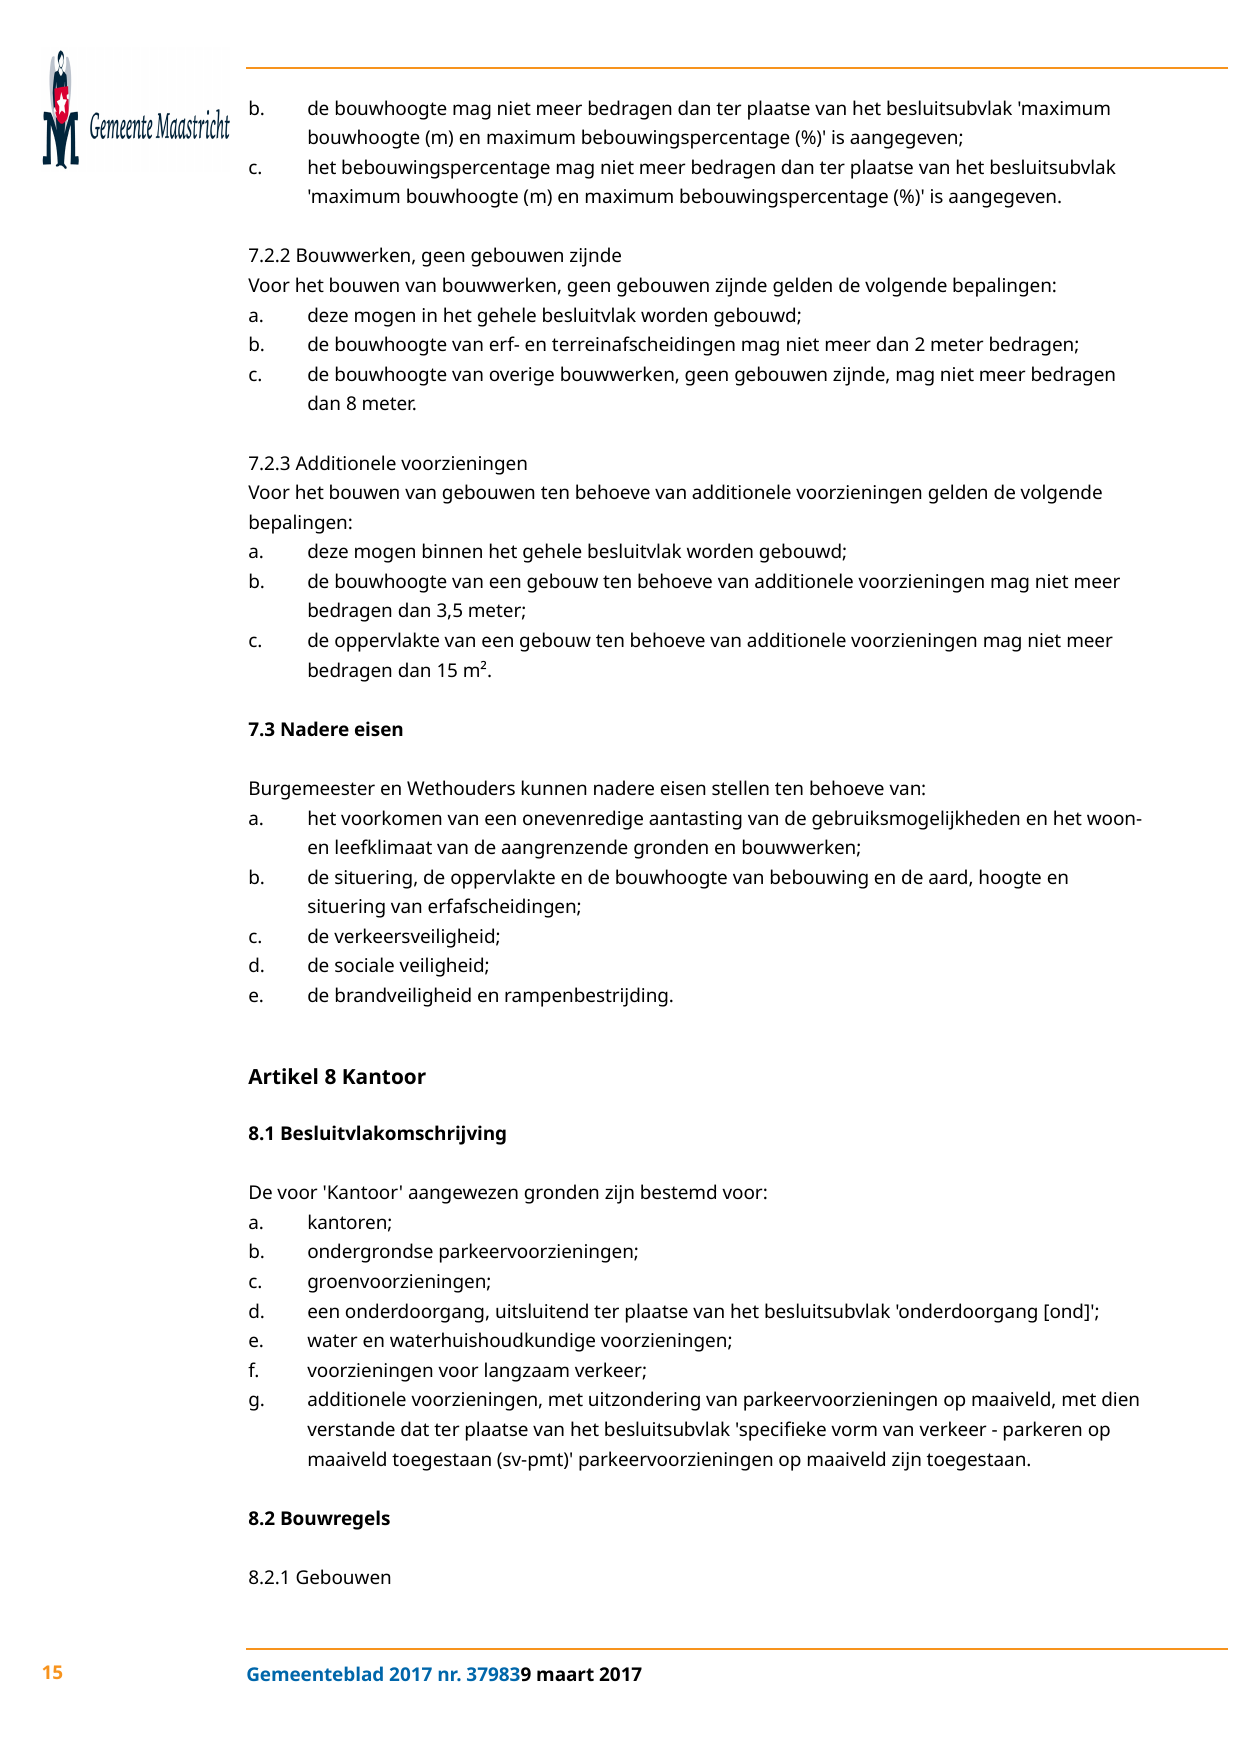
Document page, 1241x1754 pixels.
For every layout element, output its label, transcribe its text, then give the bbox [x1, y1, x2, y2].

text 7.2.3 Additionele voorzieningen [248, 450, 1152, 476]
list het bebouwingspercentage mag niet meer bedragen dan ter plaatse van het besluitsubvlak 'maximum bouwhoogte (m) en maximum bebouwingspercentage (%)' is aangegeven. [248, 154, 1152, 209]
list water en waterhuishoudkundige voorzieningen; [248, 1327, 1152, 1353]
text 7.2.2 Bouwwerken, geen gebouwen zijnde [248, 243, 1152, 268]
list kantoren; [248, 1209, 1152, 1235]
text Burgemeester en Wethouders kunnen nadere eisen stellen ten behoeve van: [248, 775, 1152, 801]
text De voor 'Kantoor' aangewezen gronden zijn bestemd voor: [248, 1179, 1152, 1205]
text Voor het bouwen van bouwwerken, geen gebouwen zijnde gelden de volgende bepalingen: [248, 272, 1152, 298]
text Artikel 8 Kantoor [248, 1062, 1152, 1091]
text 8.1 Besluitvlakomschrijving [248, 1120, 1152, 1146]
list groenvoorzieningen; [248, 1268, 1152, 1294]
list de bouwhoogte mag niet meer bedragen dan ter plaatse van het besluitsubvlak 'maximum bouwhoogte (m) en maximum bebouwingspercentage (%)' is aangegeven; [248, 95, 1152, 150]
list de bouwhoogte van een gebouw ten behoeve van additionele voorzieningen mag niet meer bedragen dan 3,5 meter; [248, 568, 1152, 623]
list de bouwhoogte van erf- en terreinafscheidingen mag niet meer dan 2 meter bedragen; [248, 331, 1152, 357]
list de situering, de oppervlakte en de bouwhoogte van bebouwing en de aard, hoogte en situering van erfafscheidingen; [248, 864, 1152, 919]
text Voor het bouwen van gebouwen ten behoeve van additionele voorzieningen gelden de volgende bepalingen: [248, 479, 1152, 535]
list de brandveiligheid en rampenbestrijding. [248, 982, 1152, 1008]
list de oppervlakte van een gebouw ten behoeve van additionele voorzieningen mag niet meer bedragen dan 15 m². [248, 627, 1152, 683]
list additionele voorzieningen, met uitzondering van parkeervoorzieningen op maaiveld, met dien verstande dat ter plaatse van het besluitsubvlak 'specifieke vorm van verkeer - parkeren op maaiveld toegestaan (sv-pmt)' parkeervoorzieningen op maaiveld zijn toegestaan. [248, 1387, 1152, 1471]
list voorzieningen voor langzaam verkeer; [248, 1357, 1152, 1383]
list ondergrondse parkeervoorzieningen; [248, 1239, 1152, 1264]
list de sociale veiligheid; [248, 953, 1152, 978]
list het voorkomen van een onevenredige aantasting van de gebruiksmogelijkheden en het woon- en leefklimaat van de aangrenzende gronden en bouwwerken; [248, 805, 1152, 860]
list de bouwhoogte van overige bouwwerken, geen gebouwen zijnde, mag niet meer bedragen dan 8 meter. [248, 361, 1152, 416]
text 8.2.1 Gebouwen [248, 1564, 1152, 1590]
list een onderdoorgang, uitsluitend ter plaatse van het besluitsubvlak 'onderdoorgang [ond]'; [248, 1298, 1152, 1323]
text 8.2 Bouwregels [248, 1505, 1152, 1531]
list de verkeersveiligheid; [248, 923, 1152, 949]
list deze mogen in het gehele besluitvlak worden gebouwd; [248, 302, 1152, 328]
picture [41, 47, 231, 172]
list deze mogen binnen het gehele besluitvlak worden gebouwd; [248, 538, 1152, 564]
text 7.3 Nadere eisen [248, 716, 1152, 742]
